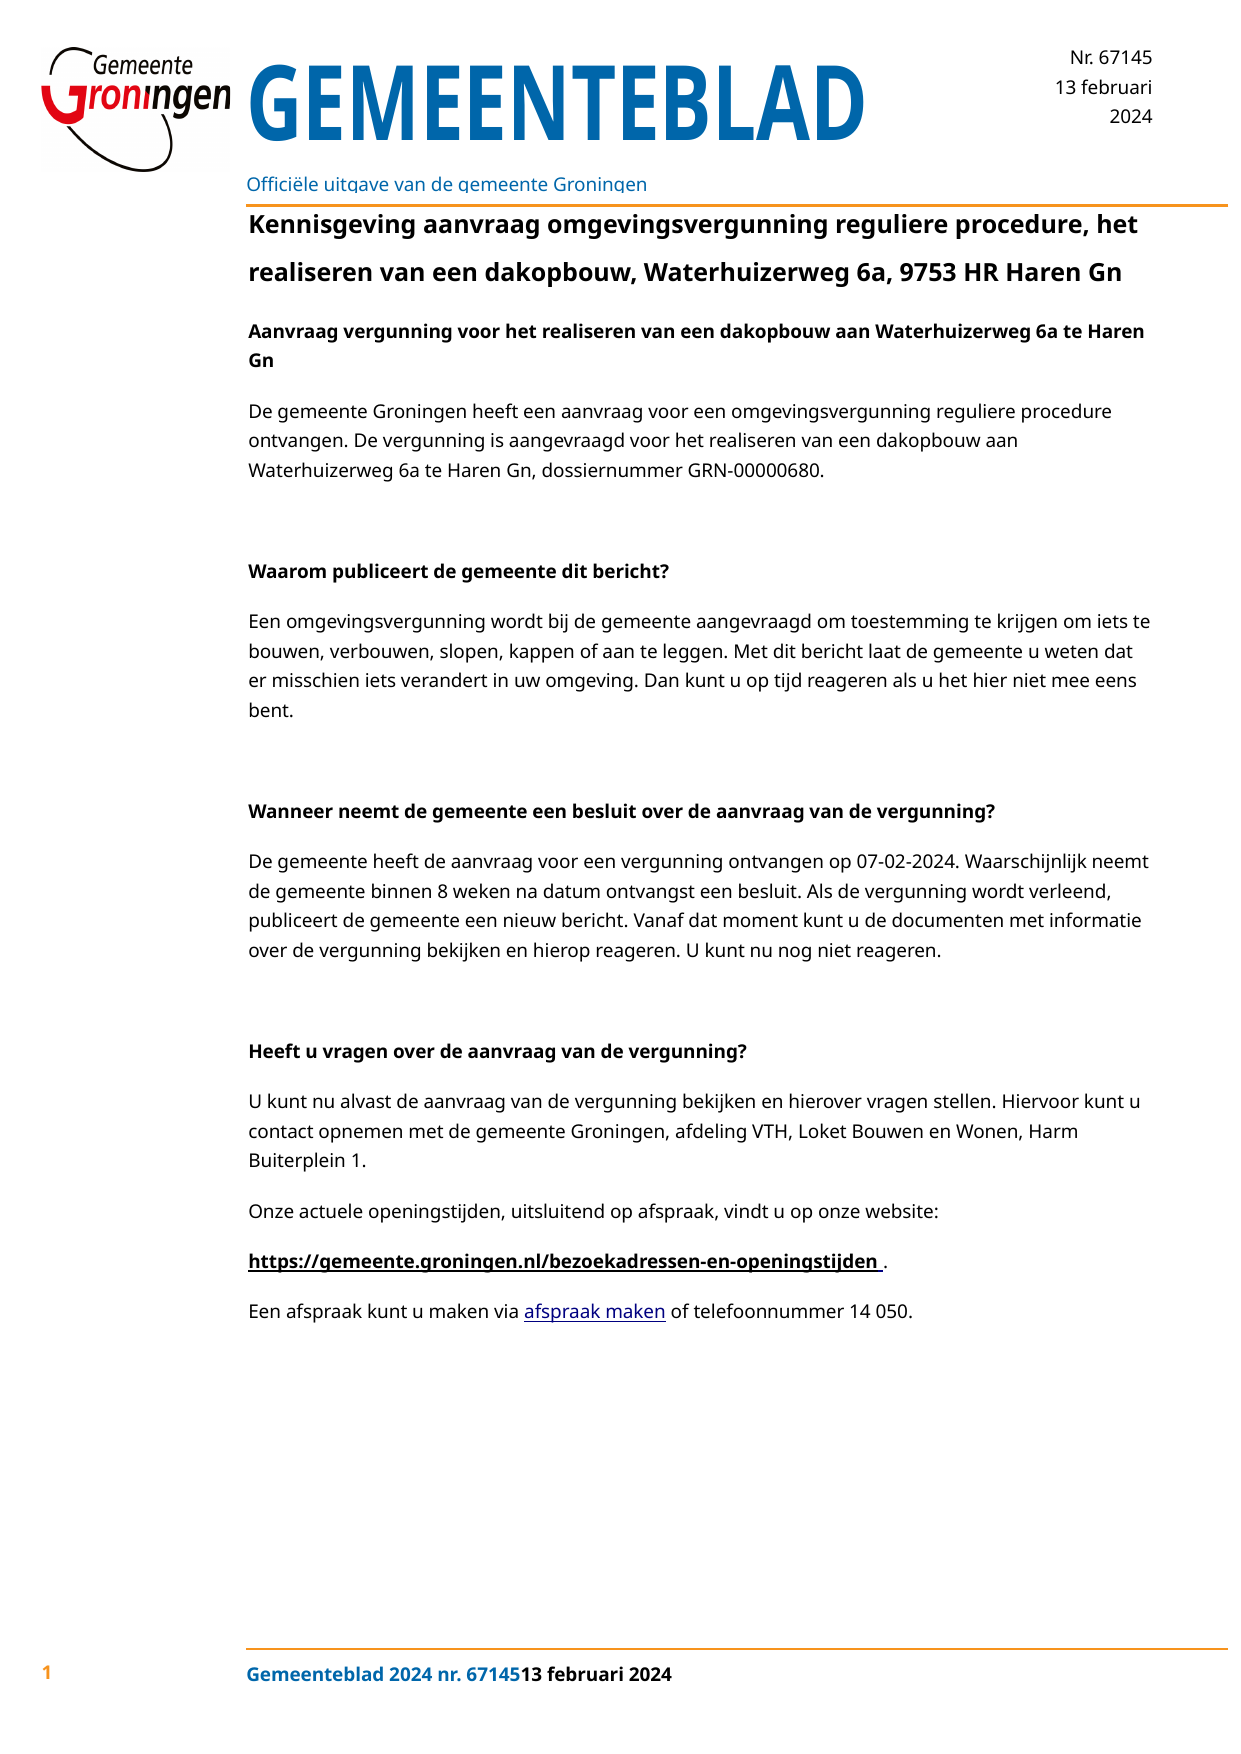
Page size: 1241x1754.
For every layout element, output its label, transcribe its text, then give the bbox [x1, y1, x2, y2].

text Waarom publiceert de gemeente dit bericht? [248, 558, 1152, 584]
text De gemeente heeft de aanvraag voor een vergunning ontvangen op 07-02-2024. Waarschijnlijk neemt de gemeente binnen 8 weken na datum ontvangst een besluit. Als de vergunning wordt verleend, publiceert de gemeente een nieuw bericht. Vanaf dat moment kunt u de documenten met informatie over de vergunning bekijken en hierop reageren. U kunt nu nog niet reageren. [248, 848, 1152, 963]
text Een afspraak kunt u maken via afspraak maken of telefoonnummer 14 050. [248, 1299, 1152, 1324]
text Aanvraag vergunning voor het realiseren van een dakopbouw aan Waterhuizerweg 6a te Haren Gn [248, 318, 1152, 373]
text https://gemeente.groningen.nl/bezoekadressen-en-openingstijden . [248, 1248, 1152, 1274]
text Een omgevingsvergunning wordt bij de gemeente aangevraagd om toestemming te krijgen om iets te bouwen, verbouwen, slopen, kappen of aan te leggen. Met dit bericht laat de gemeente u weten dat er misschien iets verandert in uw omgeving. Dan kunt u op tijd reageren als u het hier niet mee eens bent. [248, 608, 1152, 723]
text De gemeente Groningen heeft een aanvraag voor een omgevingsvergunning reguliere procedure ontvangen. De vergunning is aangevraagd voor het realiseren van een dakopbouw aan Waterhuizerweg 6a te Haren Gn, dossiernummer GRN-00000680. [248, 398, 1152, 483]
text Kennisgeving aanvraag omgevingsvergunning reguliere procedure, het realiseren van een dakopbouw, Waterhuizerweg 6a, 9753 HR Haren Gn [248, 207, 1152, 288]
text Onze actuele openingstijden, uitsluitend op afspraak, vindt u op onze website: [248, 1198, 1152, 1224]
text U kunt nu alvast de aanvraag van de vergunning bekijken en hierover vragen stellen. Hiervoor kunt u contact opnemen met de gemeente Groningen, afdeling VTH, Loket Bouwen en Wonen, Harm Buiterplein 1. [248, 1088, 1152, 1173]
picture [41, 47, 231, 172]
text Wanneer neemt de gemeente een besluit over de aanvraag van de vergunning? [248, 798, 1152, 824]
text Heeft u vragen over de aanvraag van de vergunning? [248, 1038, 1152, 1064]
